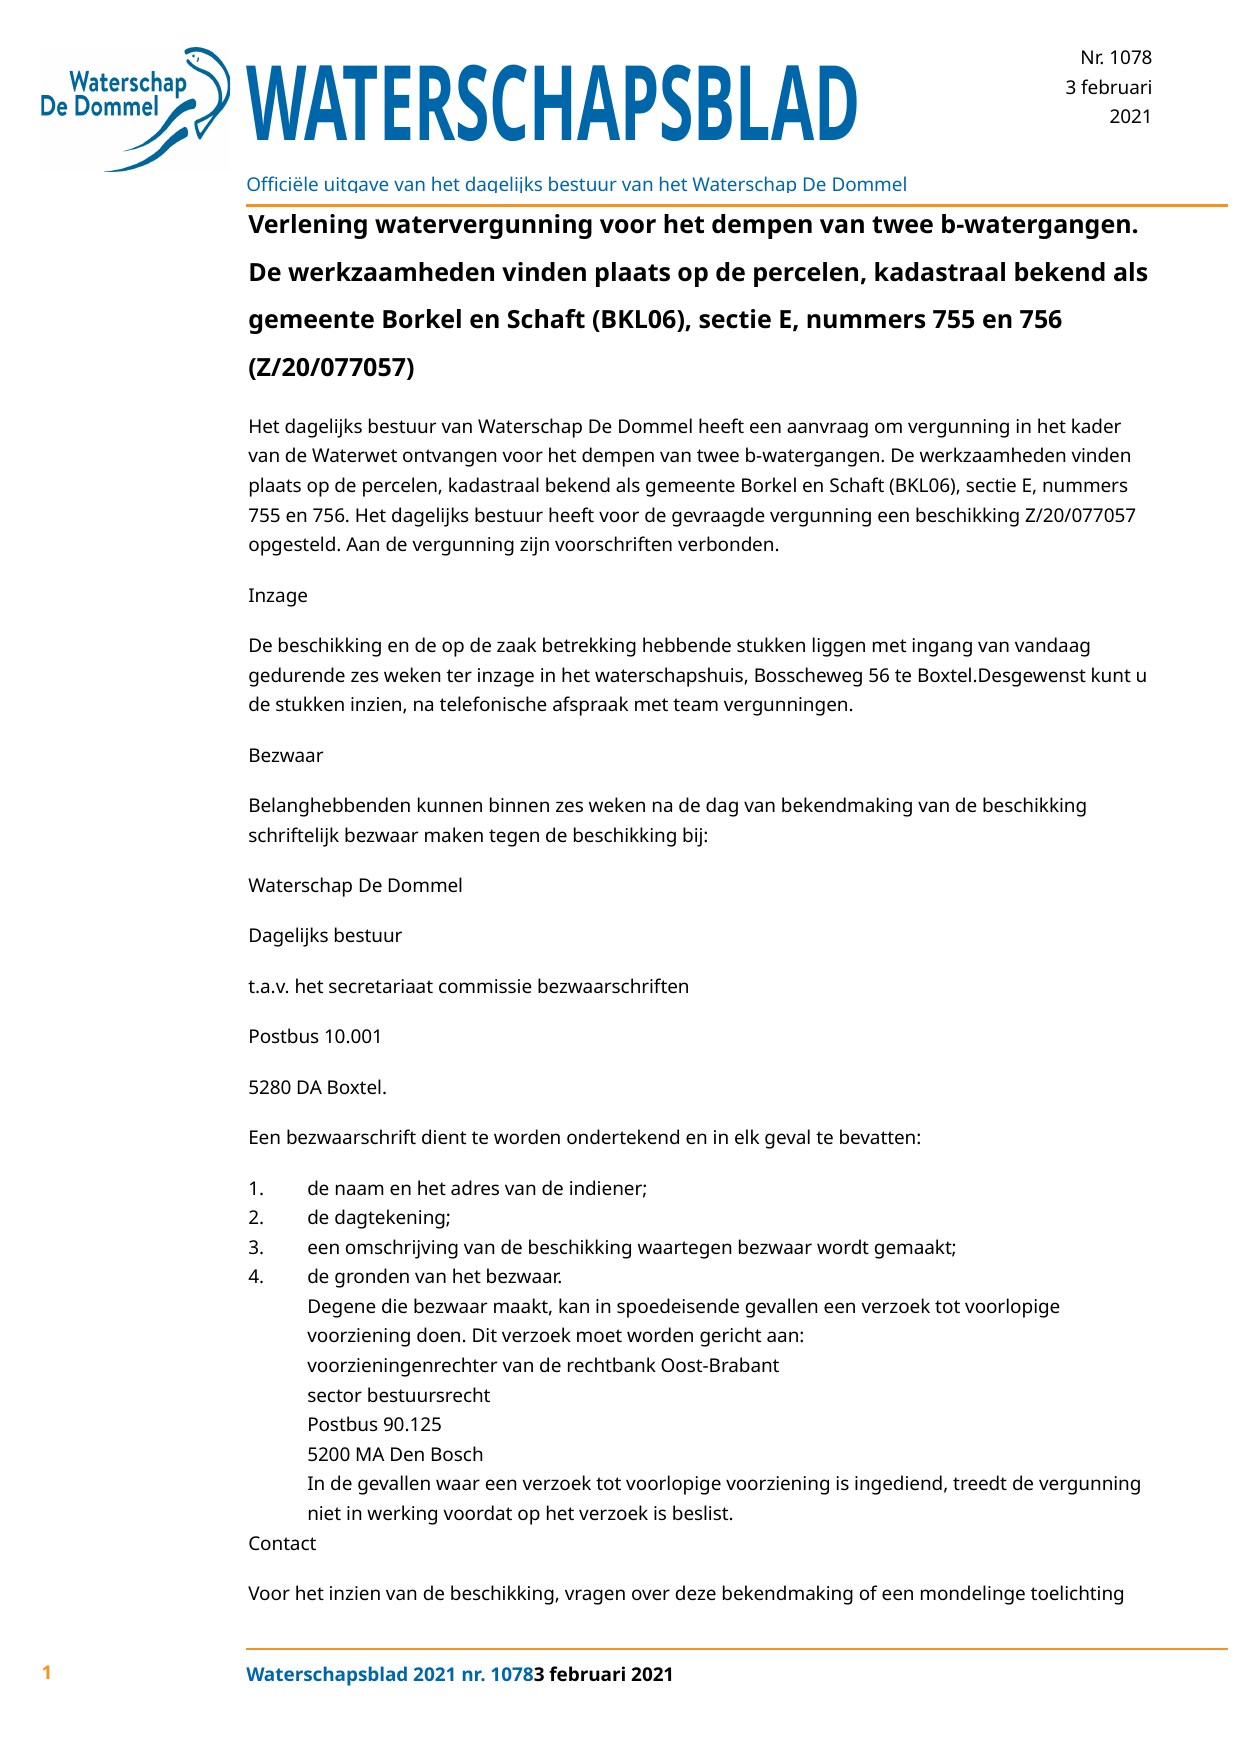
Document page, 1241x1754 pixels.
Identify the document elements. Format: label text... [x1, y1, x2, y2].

list voorzieningenrechter van de rechtbank Oost-Brabant [248, 1352, 1152, 1378]
text t.a.v. het secretariaat commissie bezwaarschriften [248, 973, 1152, 999]
picture [41, 47, 231, 172]
picture [45, 99, 51, 111]
text Een bezwaarschrift dient te worden ondertekend en in elk geval te bevatten: [248, 1124, 1152, 1150]
text De beschikking en de op de zaak betrekking hebbende stukken liggen met ingang van vandaag gedurende zes weken ter inzage in het waterschapshuis, Bosscheweg 56 te Boxtel.Desgewenst kunt u de stukken inzien, na telefonische afspraak met team vergunningen. [248, 632, 1152, 717]
list In de gevallen waar een verzoek tot voorlopige voorziening is ingediend, treedt de vergunning niet in werking voordat op het verzoek is beslist. [248, 1471, 1152, 1526]
text Bezwaar [248, 742, 1152, 768]
text Het dagelijks bestuur van Waterschap De Dommel heeft een aanvraag om vergunning in het kader van de Waterwet ontvangen voor het dempen van twee b-watergangen. De werkzaamheden vinden plaats op de percelen, kadastraal bekend als gemeente Borkel en Schaft (BKL06), sectie E, nummers 755 en 756. Het dagelijks bestuur heeft voor de gevraagde vergunning een beschikking Z/20/077057 opgesteld. Aan de vergunning zijn voorschriften verbonden. [248, 413, 1152, 557]
picture [198, 118, 210, 131]
text Dagelijks bestuur [248, 923, 1152, 948]
picture [204, 47, 231, 76]
text Inzage [248, 582, 1152, 608]
text Waterschap De Dommel [248, 872, 1152, 898]
text Verlening watervergunning voor het dempen van twee b-watergangen. De werkzaamheden vinden plaats op de percelen, kadastraal bekend als gemeente Borkel en Schaft (BKL06), sectie E, nummers 755 en 756 (Z/20/077057) [248, 207, 1152, 384]
list de dagtekening; [248, 1204, 1152, 1230]
list Postbus 90.125 [248, 1411, 1152, 1437]
text Contact [248, 1530, 1152, 1556]
list 5200 MA Den Bosch [248, 1441, 1152, 1467]
list de naam en het adres van de indiener; [248, 1175, 1152, 1201]
list Degene die bezwaar maakt, kan in spoedeisende gevallen een verzoek tot voorlopige voorziening doen. Dit verzoek moet worden gericht aan: [248, 1293, 1152, 1348]
text Voor het inzien van de beschikking, vragen over deze bekendmaking of een mondelinge toelichting [248, 1580, 1152, 1606]
list sector bestuursrecht [248, 1382, 1152, 1408]
text Belanghebbenden kunnen binnen zes weken na de dag van bekendmaking van de beschikking schriftelijk bezwaar maken tegen de beschikking bij: [248, 792, 1152, 848]
list een omschrijving van de beschikking waartegen bezwaar wordt gemaakt; [248, 1234, 1152, 1260]
text Postbus 10.001 [248, 1023, 1152, 1049]
list de gronden van het bezwaar. [248, 1263, 1152, 1289]
text 5280 DA Boxtel. [248, 1074, 1152, 1100]
